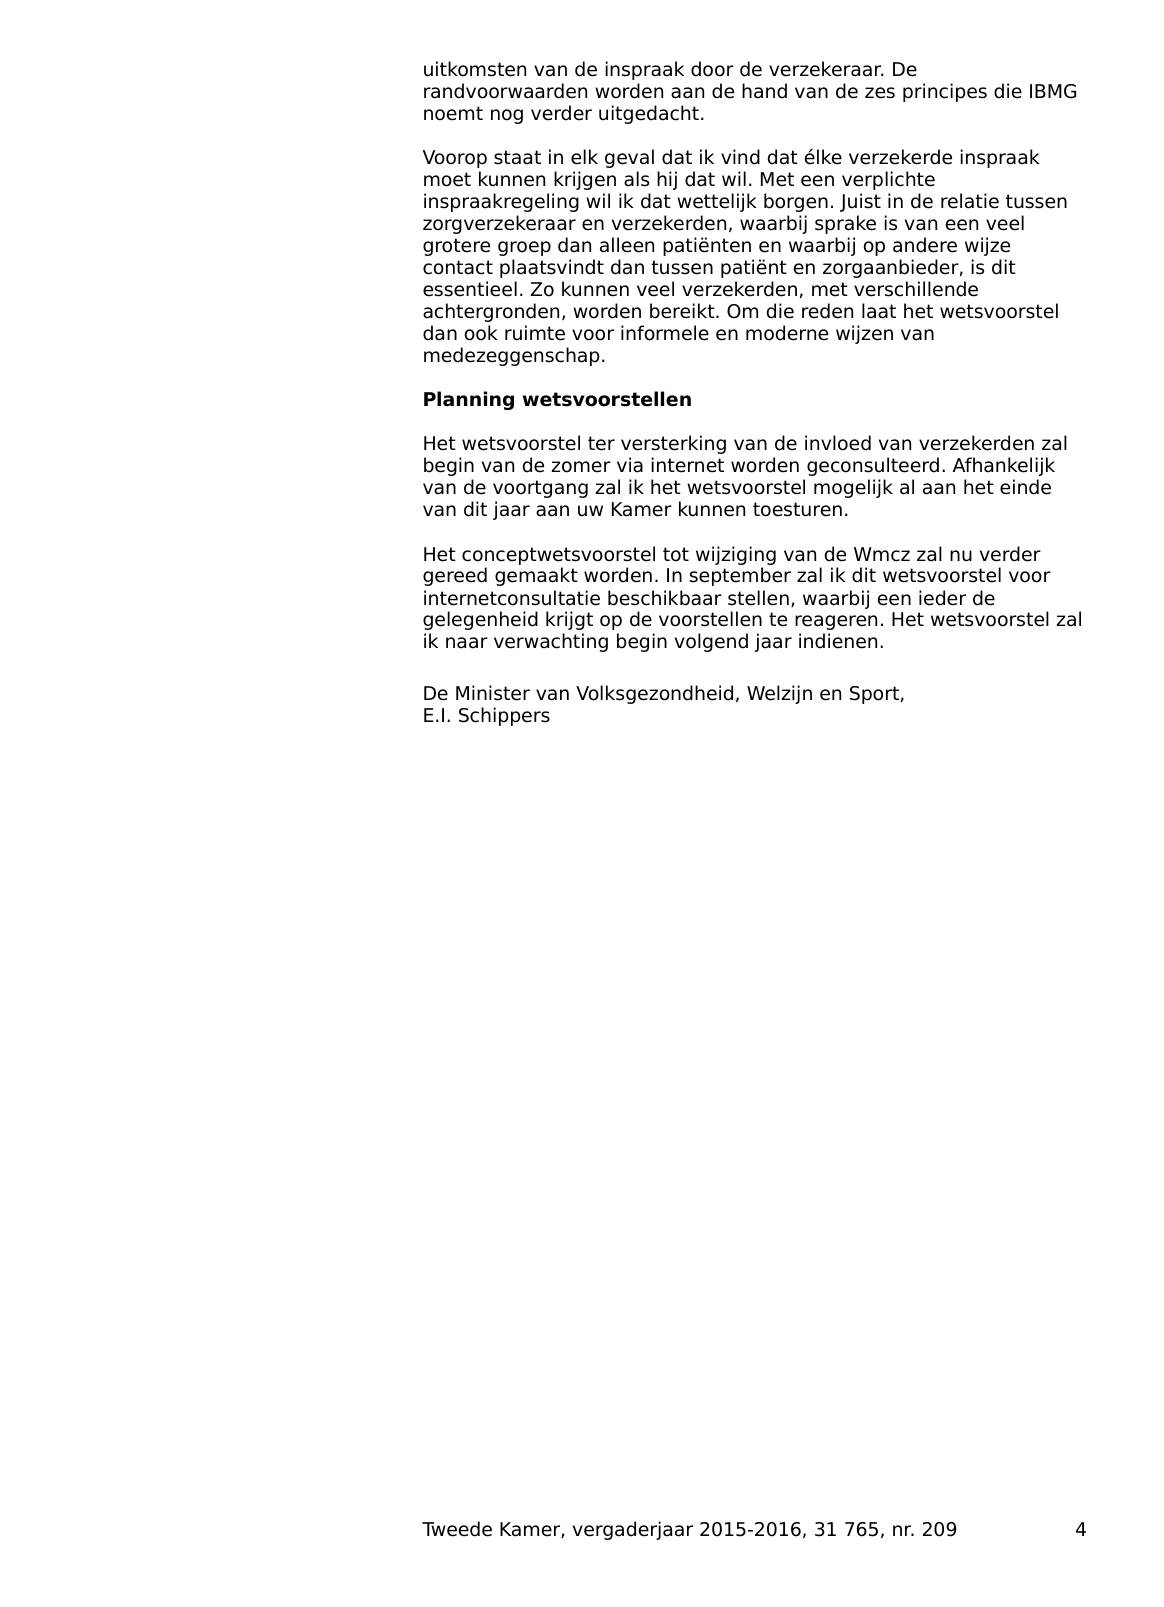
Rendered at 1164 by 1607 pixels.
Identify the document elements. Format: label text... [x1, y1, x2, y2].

text De Minister van Volksgezondheid, Welzijn en Sport, E.I. Schippers [422, 683, 1087, 727]
text Voorop staat in elk geval dat ik vind dat élke verzekerde inspraak moet kunnen krijgen als hij dat wil. Met een verplichte inspraakregeling wil ik dat wettelijk borgen. Juist in de relatie tussen zorgverzekeraar en verzekerden, waarbij sprake is van een veel grotere groep dan alleen patiënten en waarbij op andere wijze contact plaatsvindt dan tussen patiënt en zorgaanbieder, is dit essentieel. Zo kunnen veel verzekerden, met verschillende achtergronden, worden bereikt. Om die reden laat het wetsvoorstel dan ook ruimte voor informele en moderne wijzen van medezeggenschap. [422, 147, 1087, 367]
subtitle Planning wetsvoorstellen [422, 389, 1087, 411]
text Het wetsvoorstel ter versterking van de invloed van verzekerden zal begin van de zomer via internet worden geconsulteerd. Afhankelijk van de voortgang zal ik het wetsvoorstel mogelijk al aan het einde van dit jaar aan uw Kamer kunnen toesturen. [422, 433, 1087, 521]
text Het conceptwetsvoorstel tot wijziging van de Wmcz zal nu verder gereed gemaakt worden. In september zal ik dit wetsvoorstel voor internetconsultatie beschikbaar stellen, waarbij een ieder de gelegenheid krijgt op de voorstellen te reageren. Het wetsvoorstel zal ik naar verwachting begin volgend jaar indienen. [422, 543, 1087, 653]
text uitkomsten van de inspraak door de verzekeraar. De randvoorwaarden worden aan de hand van de zes principes die IBMG noemt nog verder uitgedacht. [422, 59, 1087, 125]
